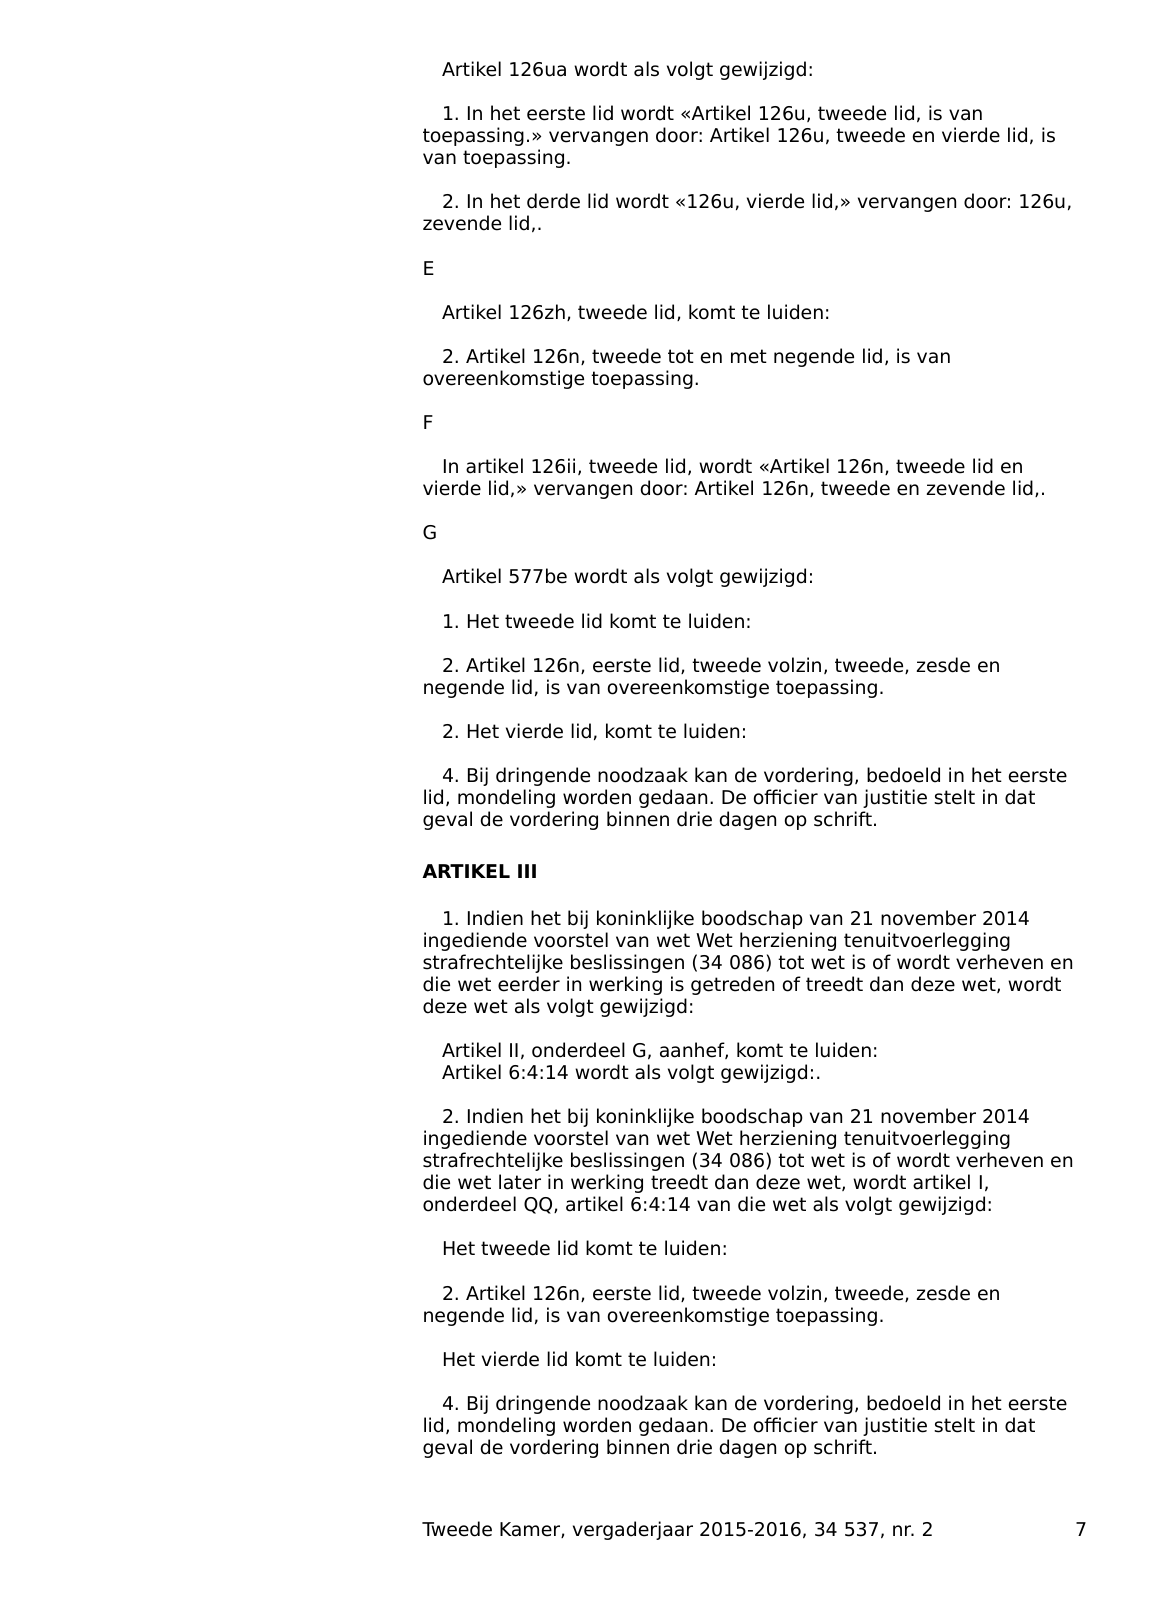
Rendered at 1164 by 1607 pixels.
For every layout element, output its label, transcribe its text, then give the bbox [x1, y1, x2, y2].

text Artikel 126ua wordt als volgt gewijzigd: [422, 59, 1087, 81]
text In artikel 126ii, tweede lid, wordt «Artikel 126n, tweede lid en vierde lid,» vervangen door: Artikel 126n, tweede en zevende lid,. [422, 456, 1087, 500]
text 1. In het eerste lid wordt «Artikel 126u, tweede lid, is van toepassing.» vervangen door: Artikel 126u, tweede en vierde lid, is van toepassing. [422, 103, 1087, 169]
text 4. Bij dringende noodzaak kan de vordering, bedoeld in het eerste lid, mondeling worden gedaan. De officier van justitie stelt in dat geval de vordering binnen drie dagen op schrift. [422, 1393, 1087, 1459]
text Artikel 6:4:14 wordt als volgt gewijzigd:. [422, 1062, 1087, 1084]
text 2. Artikel 126n, eerste lid, tweede volzin, tweede, zesde en negende lid, is van overeenkomstige toepassing. [422, 655, 1087, 699]
text 4. Bij dringende noodzaak kan de vordering, bedoeld in het eerste lid, mondeling worden gedaan. De officier van justitie stelt in dat geval de vordering binnen drie dagen op schrift. [422, 765, 1087, 831]
subtitle ARTIKEL III [422, 861, 1087, 883]
text Artikel 126zh, tweede lid, komt te luiden: [422, 302, 1087, 324]
text 2. Indien het bij koninklijke boodschap van 21 november 2014 ingediende voorstel van wet Wet herziening tenuitvoerlegging strafrechtelijke beslissingen (34 086) tot wet is of wordt verheven en die wet later in werking treedt dan deze wet, wordt artikel I, onderdeel QQ, artikel 6:4:14 van die wet als volgt gewijzigd: [422, 1106, 1087, 1216]
text 2. Artikel 126n, eerste lid, tweede volzin, tweede, zesde en negende lid, is van overeenkomstige toepassing. [422, 1282, 1087, 1326]
text 2. Artikel 126n, tweede tot en met negende lid, is van overeenkomstige toepassing. [422, 346, 1087, 390]
text E [422, 257, 1087, 279]
text G [422, 522, 1087, 544]
text 1. Indien het bij koninklijke boodschap van 21 november 2014 ingediende voorstel van wet Wet herziening tenuitvoerlegging strafrechtelijke beslissingen (34 086) tot wet is of wordt verheven en die wet eerder in werking is getreden of treedt dan deze wet, wordt deze wet als volgt gewijzigd: [422, 908, 1087, 1018]
text Het vierde lid komt te luiden: [422, 1349, 1087, 1371]
text 2. Het vierde lid, komt te luiden: [422, 721, 1087, 743]
text Artikel II, onderdeel G, aanhef, komt te luiden: [422, 1040, 1087, 1062]
text 1. Het tweede lid komt te luiden: [422, 611, 1087, 633]
text 2. In het derde lid wordt «126u, vierde lid,» vervangen door: 126u, zevende lid,. [422, 191, 1087, 235]
text F [422, 412, 1087, 434]
text Artikel 577be wordt als volgt gewijzigd: [422, 566, 1087, 588]
text Het tweede lid komt te luiden: [422, 1238, 1087, 1260]
